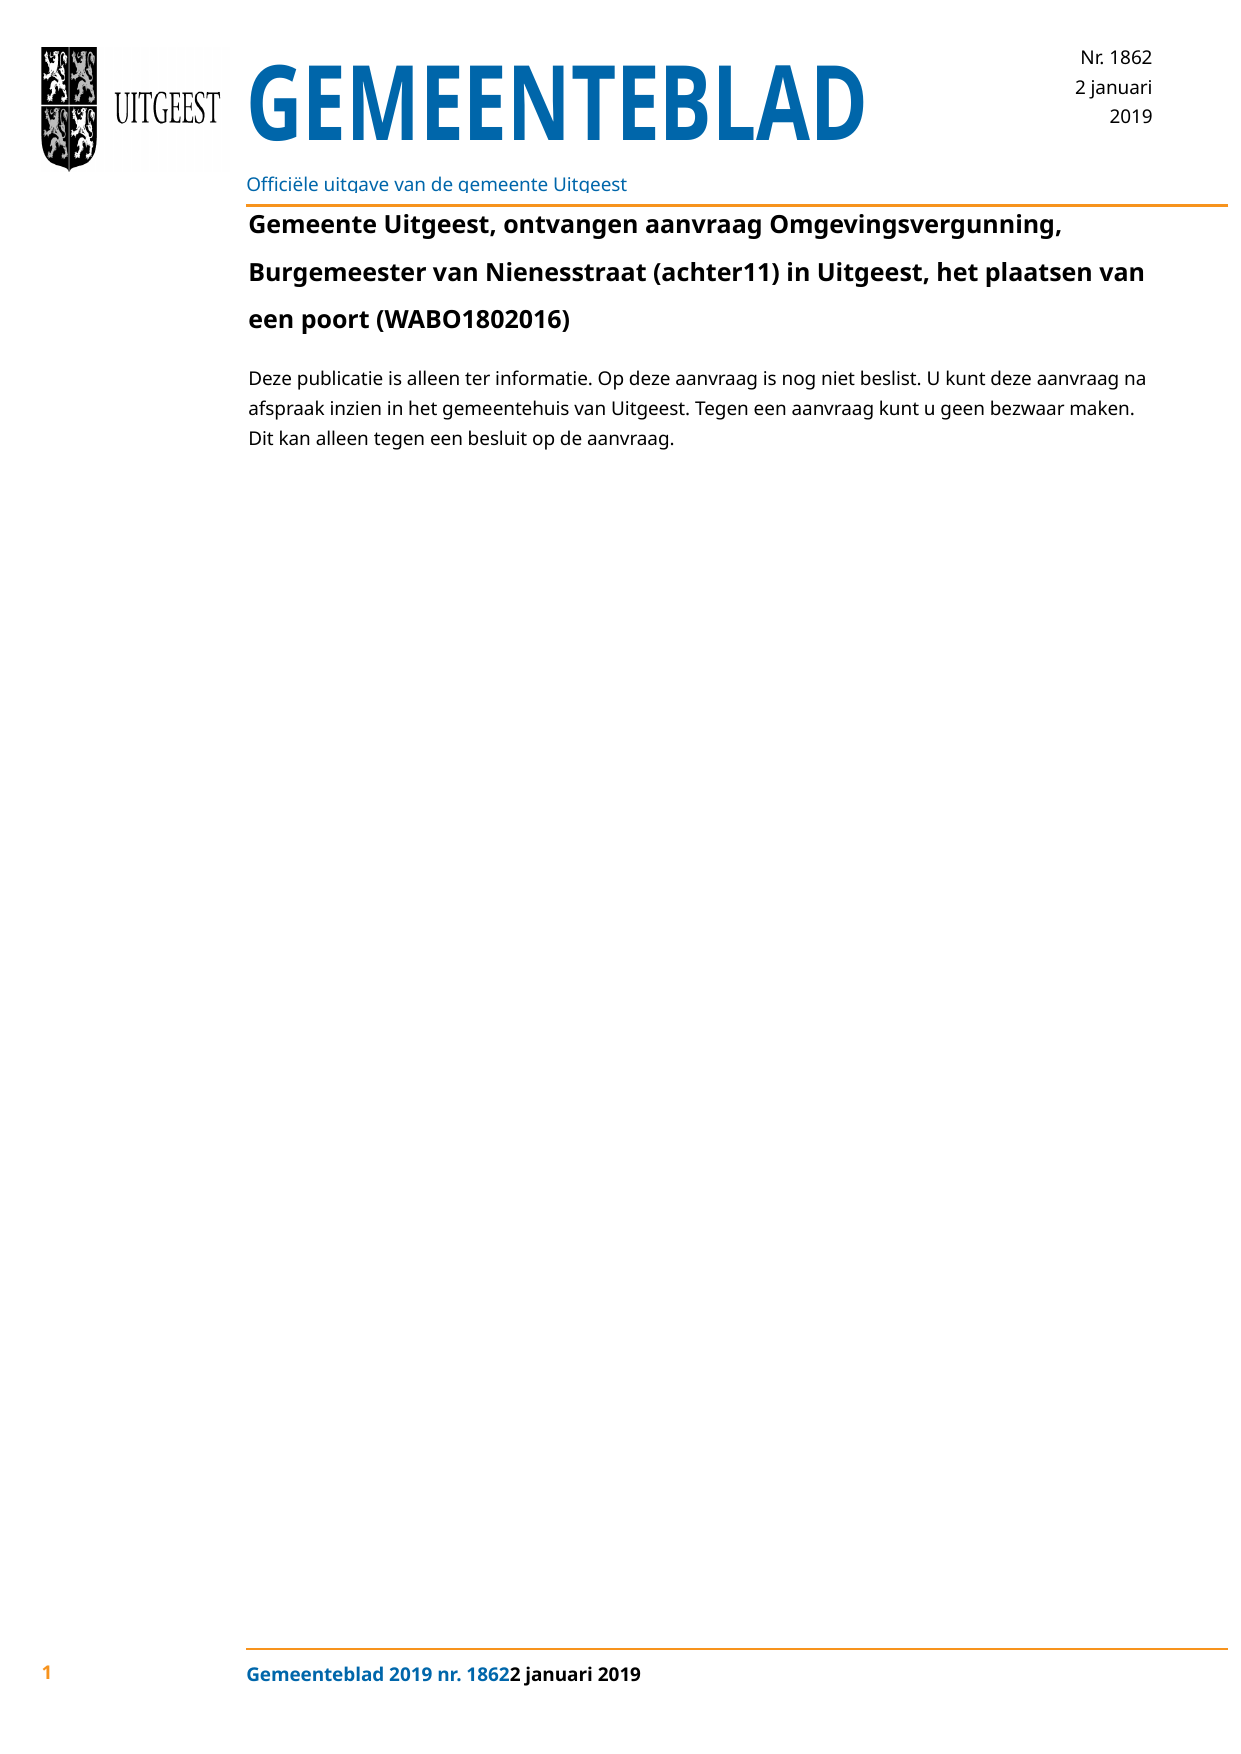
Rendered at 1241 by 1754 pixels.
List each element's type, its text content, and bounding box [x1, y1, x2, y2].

text Deze publicatie is alleen ter informatie. Op deze aanvraag is nog niet beslist. U kunt deze aanvraag na afspraak inzien in het gemeentehuis van Uitgeest. Tegen een aanvraag kunt u geen bezwaar maken. Dit kan alleen tegen een besluit op de aanvraag. [248, 366, 1152, 450]
picture [41, 47, 231, 172]
text Gemeente Uitgeest, ontvangen aanvraag Omgevingsvergunning, Burgemeester van Nienesstraat (achter11) in Uitgeest, het plaatsen van een poort (WABO1802016) [248, 207, 1152, 336]
